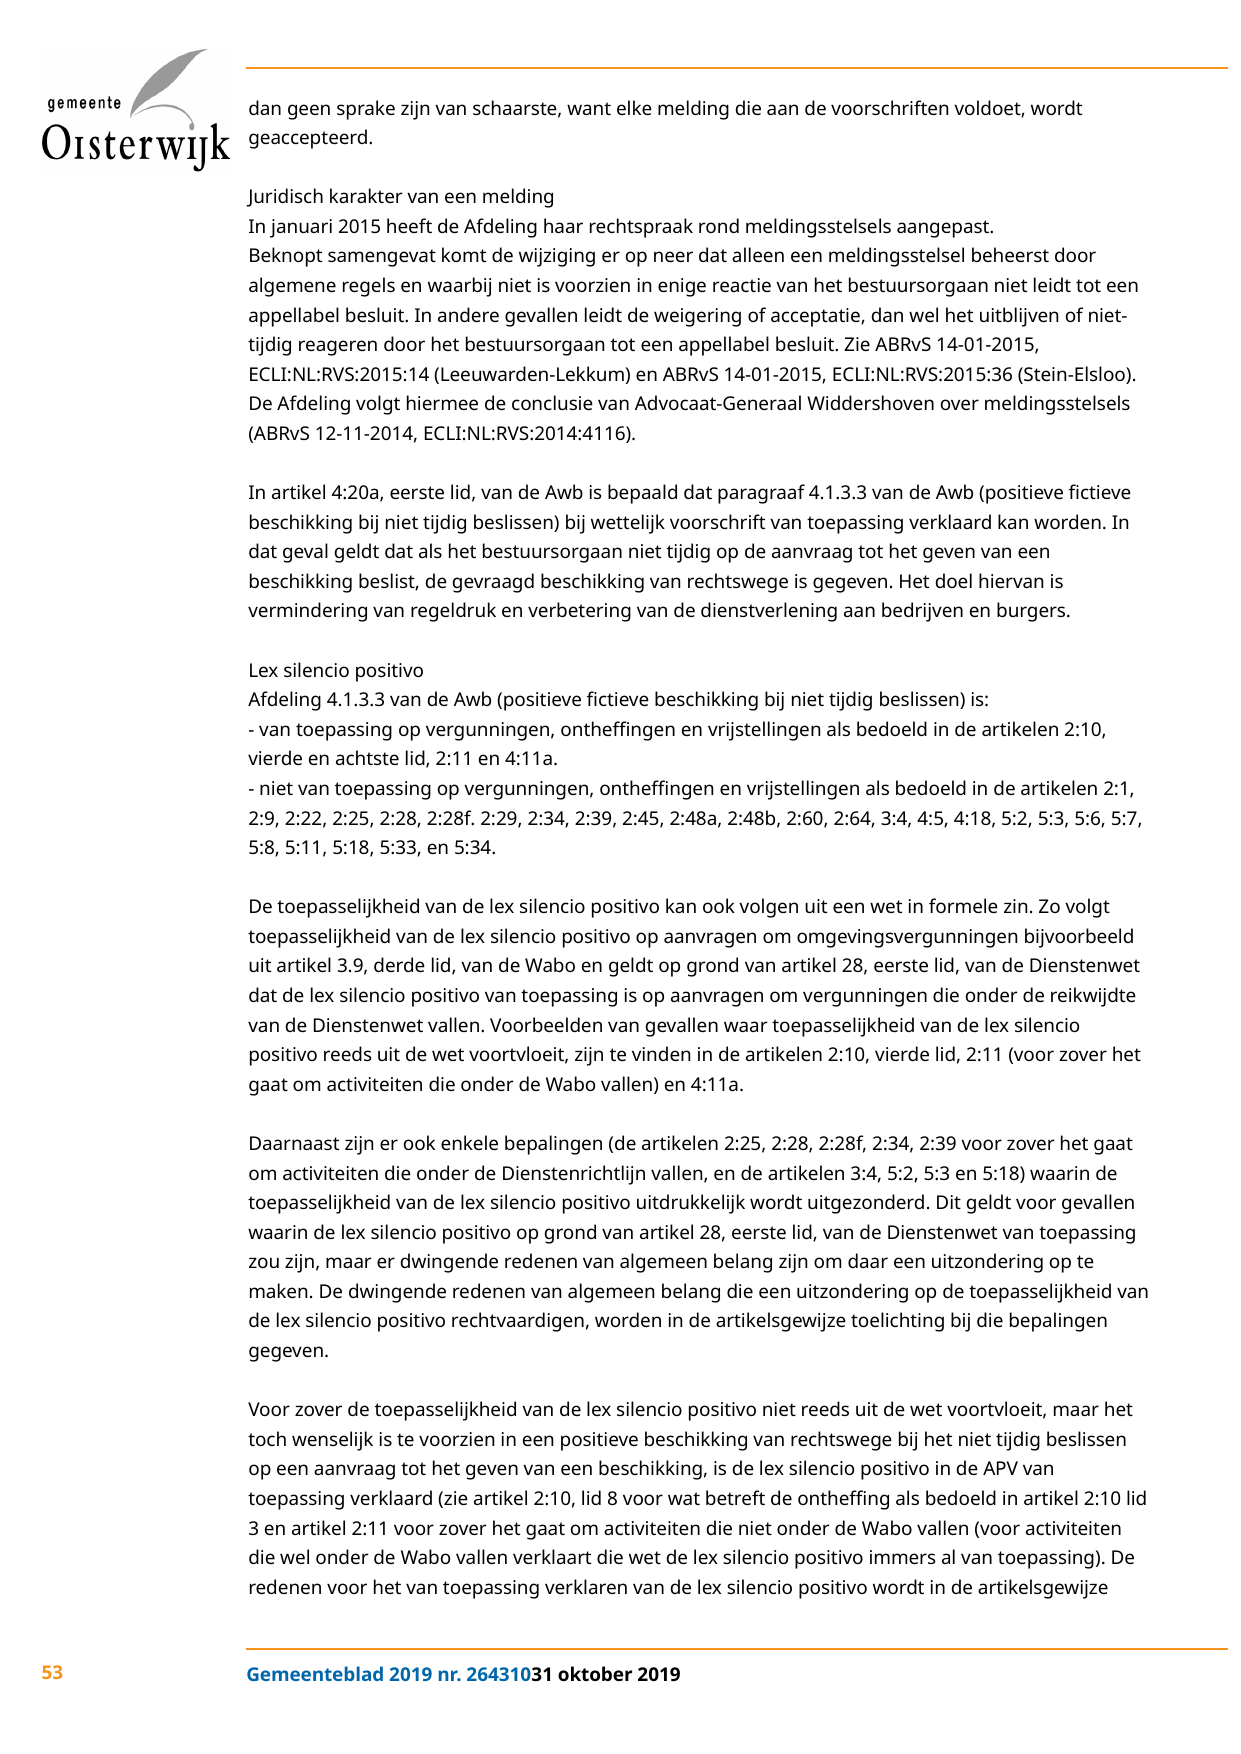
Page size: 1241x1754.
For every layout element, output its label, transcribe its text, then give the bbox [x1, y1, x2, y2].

text Lex silencio positivo [248, 657, 1152, 683]
text Afdeling 4.1.3.3 van de Awb (positieve fictieve beschikking bij niet tijdig beslissen) is: [248, 686, 1152, 712]
text In artikel 4:20a, eerste lid, van de Awb is bepaald dat paragraaf 4.1.3.3 van de Awb (positieve fictieve beschikking bij niet tijdig beslissen) bij wettelijk voorschrift van toepassing verklaard kan worden. In dat geval geldt dat als het bestuursorgaan niet tijdig op de aanvraag tot het geven van een beschikking beslist, de gevraagd beschikking van rechtswege is gegeven. Het doel hiervan is vermindering van regeldruk en verbetering van de dienstverlening aan bedrijven en burgers. [248, 479, 1152, 623]
text - van toepassing op vergunningen, ontheffingen en vrijstellingen als bedoeld in de artikelen 2:10, vierde en achtste lid, 2:11 en 4:11a. [248, 716, 1152, 771]
text De toepasselijkheid van de lex silencio positivo kan ook volgen uit een wet in formele zin. Zo volgt toepasselijkheid van de lex silencio positivo op aanvragen om omgevingsvergunningen bijvoorbeeld uit artikel 3.9, derde lid, van de Wabo en geldt op grond van artikel 28, eerste lid, van de Dienstenwet dat de lex silencio positivo van toepassing is op aanvragen om vergunningen die onder de reikwijdte van de Dienstenwet vallen. Voorbeelden van gevallen waar toepasselijkheid van de lex silencio positivo reeds uit de wet voortvloeit, zijn te vinden in de artikelen 2:10, vierde lid, 2:11 (voor zover het gaat om activiteiten die onder de Wabo vallen) en 4:11a. [248, 893, 1152, 1097]
text Daarnaast zijn er ook enkele bepalingen (de artikelen 2:25, 2:28, 2:28f, 2:34, 2:39 voor zover het gaat om activiteiten die onder de Dienstenrichtlijn vallen, en de artikelen 3:4, 5:2, 5:3 en 5:18) waarin de toepasselijkheid van de lex silencio positivo uitdrukkelijk wordt uitgezonderd. Dit geldt voor gevallen waarin de lex silencio positivo op grond van artikel 28, eerste lid, van de Dienstenwet van toepassing zou zijn, maar er dwingende redenen van algemeen belang zijn om daar een uitzondering op te maken. De dwingende redenen van algemeen belang die een uitzondering op de toepasselijkheid van de lex silencio positivo rechtvaardigen, worden in de artikelsgewijze toelichting bij die bepalingen gegeven. [248, 1130, 1152, 1363]
text In januari 2015 heeft de Afdeling haar rechtspraak rond meldingsstelsels aangepast. [248, 213, 1152, 239]
text dan geen sprake zijn van schaarste, want elke melding die aan de voorschriften voldoet, wordt geaccepteerd. [248, 95, 1152, 150]
text Beknopt samengevat komt de wijziging er op neer dat alleen een meldingsstelsel beheerst door algemene regels en waarbij niet is voorzien in enige reactie van het bestuursorgaan niet leidt tot een appellabel besluit. In andere gevallen leidt de weigering of acceptatie, dan wel het uitblijven of niet-tijdig reageren door het bestuursorgaan tot een appellabel besluit. Zie ABRvS 14-01-2015, ECLI:NL:RVS:2015:14 (Leeuwarden-Lekkum) en ABRvS 14-01-2015, ECLI:NL:RVS:2015:36 (Stein-Elsloo). [248, 243, 1152, 387]
picture [41, 47, 231, 172]
text De Afdeling volgt hiermee de conclusie van Advocaat-Generaal Widdershoven over meldingsstelsels (ABRvS 12-11-2014, ECLI:NL:RVS:2014:4116). [248, 391, 1152, 446]
text - niet van toepassing op vergunningen, ontheffingen en vrijstellingen als bedoeld in de artikelen 2:1, 2:9, 2:22, 2:25, 2:28, 2:28f. 2:29, 2:34, 2:39, 2:45, 2:48a, 2:48b, 2:60, 2:64, 3:4, 4:5, 4:18, 5:2, 5:3, 5:6, 5:7, 5:8, 5:11, 5:18, 5:33, en 5:34. [248, 775, 1152, 860]
text Voor zover de toepasselijkheid van de lex silencio positivo niet reeds uit de wet voortvloeit, maar het toch wenselijk is te voorzien in een positieve beschikking van rechtswege bij het niet tijdig beslissen op een aanvraag tot het geven van een beschikking, is de lex silencio positivo in de APV van toepassing verklaard (zie artikel 2:10, lid 8 voor wat betreft de ontheffing als bedoeld in artikel 2:10 lid 3 en artikel 2:11 voor zover het gaat om activiteiten die niet onder de Wabo vallen (voor activiteiten die wel onder de Wabo vallen verklaart die wet de lex silencio positivo immers al van toepassing). De redenen voor het van toepassing verklaren van de lex silencio positivo wordt in de artikelsgewijze [248, 1396, 1152, 1600]
text Juridisch karakter van een melding [248, 183, 1152, 209]
